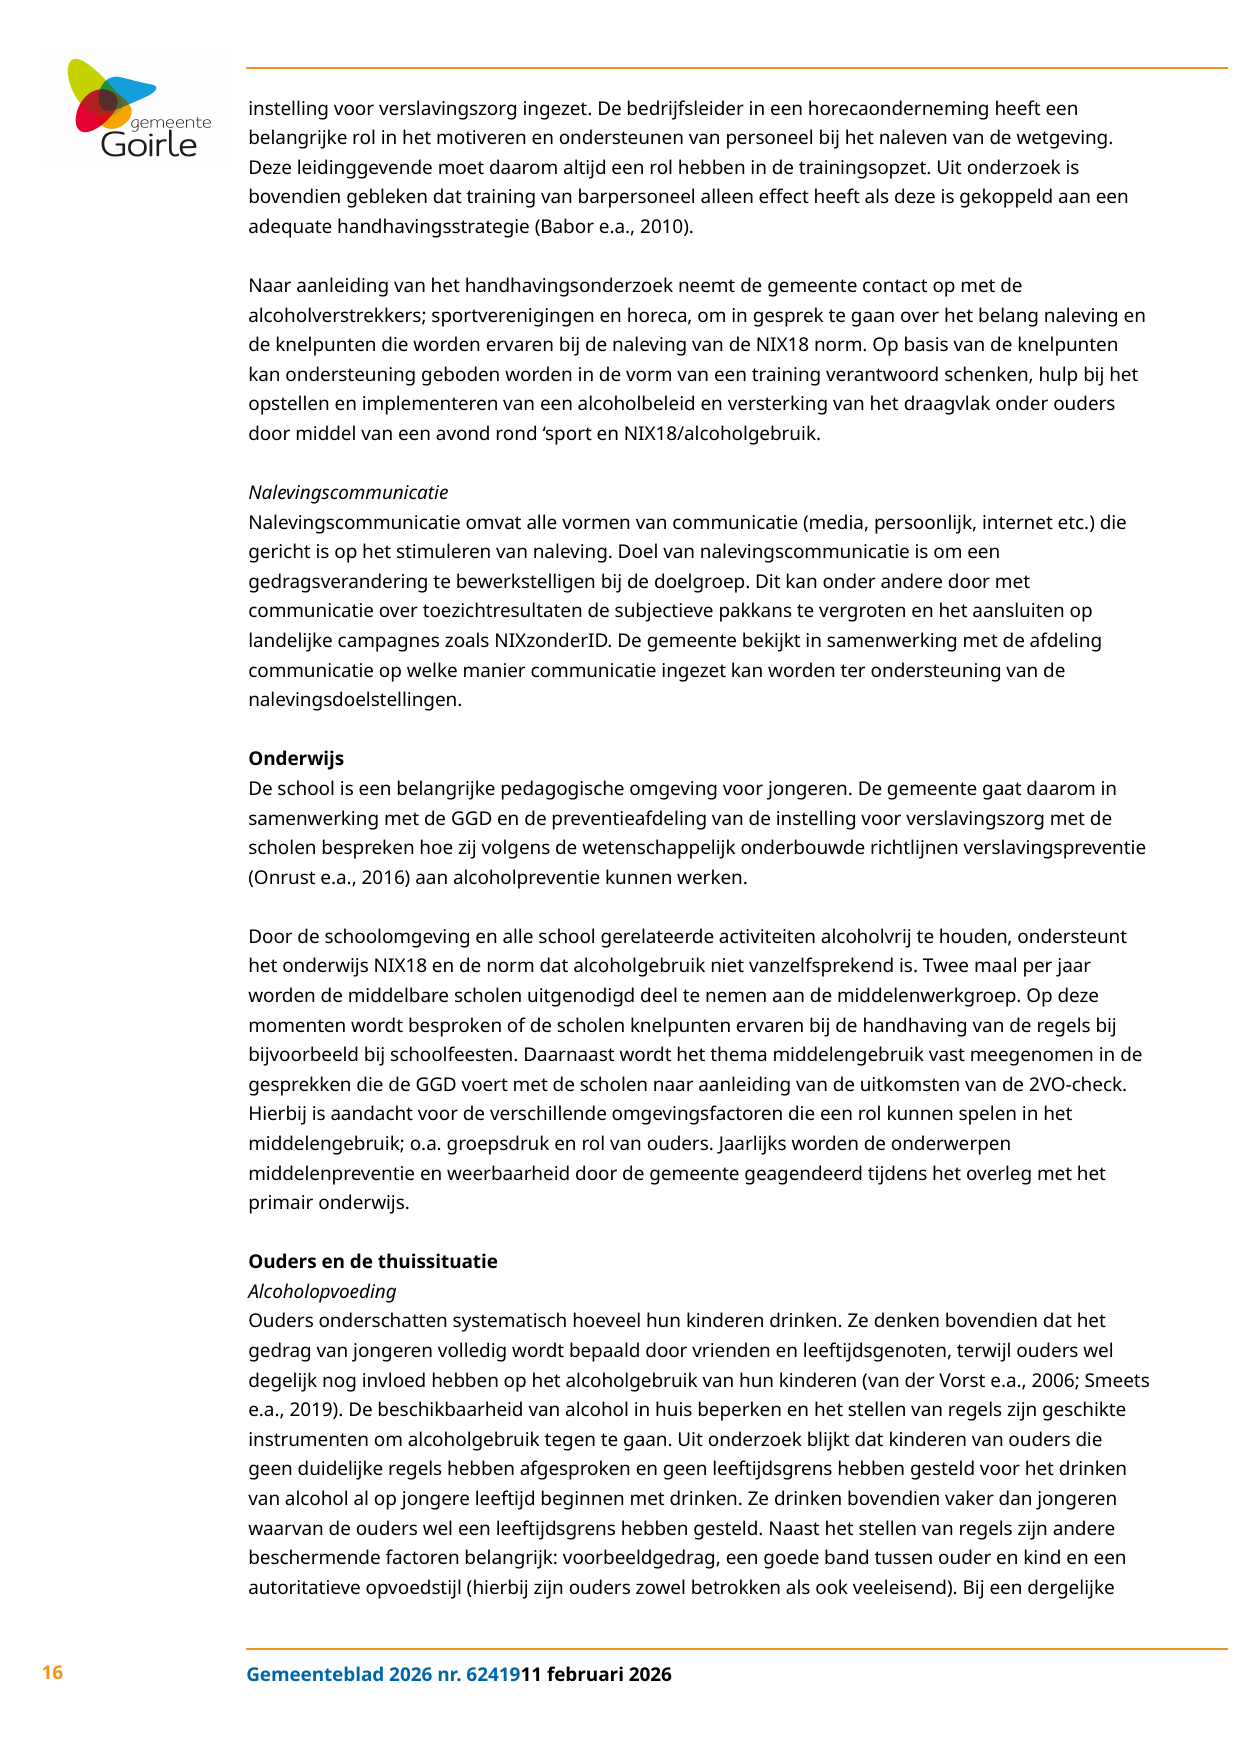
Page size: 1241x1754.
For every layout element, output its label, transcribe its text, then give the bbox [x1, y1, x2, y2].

text Door de schoolomgeving en alle school gerelateerde activiteiten alcoholvrij te houden, ondersteunt het onderwijs NIX18 en de norm dat alcoholgebruik niet vanzelfsprekend is. Twee maal per jaar worden de middelbare scholen uitgenodigd deel te nemen aan de middelenwerkgroep. Op deze momenten wordt besproken of de scholen knelpunten ervaren bij de handhaving van de regels bij bijvoorbeeld bij schoolfeesten. Daarnaast wordt het thema middelengebruik vast meegenomen in de gesprekken die de GGD voert met de scholen naar aanleiding van de uitkomsten van de 2VO-check. Hierbij is aandacht voor de verschillende omgevingsfactoren die een rol kunnen spelen in het middelengebruik; o.a. groepsdruk en rol van ouders. Jaarlijks worden de onderwerpen middelenpreventie en weerbaarheid door de gemeente geagendeerd tijdens het overleg met het primair onderwijs. [248, 923, 1152, 1215]
text Nalevingscommunicatie omvat alle vormen van communicatie (media, persoonlijk, internet etc.) die gericht is op het stimuleren van naleving. Doel van nalevingscommunicatie is om een gedragsverandering te bewerkstelligen bij de doelgroep. Dit kan onder andere door met communicatie over toezichtresultaten de subjectieve pakkans te vergroten en het aansluiten op landelijke campagnes zoals NIXzonderID. De gemeente bekijkt in samenwerking met de afdeling communicatie op welke manier communicatie ingezet kan worden ter ondersteuning van de nalevingsdoelstellingen. [248, 509, 1152, 712]
text Ouders onderschatten systematisch hoeveel hun kinderen drinken. Ze denken bovendien dat het gedrag van jongeren volledig wordt bepaald door vrienden en leeftijdsgenoten, terwijl ouders wel degelijk nog invloed hebben op het alcoholgebruik van hun kinderen (van der Vorst e.a., 2006; Smeets e.a., 2019). De beschikbaarheid van alcohol in huis beperken en het stellen van regels zijn geschikte instrumenten om alcoholgebruik tegen te gaan. Uit onderzoek blijkt dat kinderen van ouders die geen duidelijke regels hebben afgesproken en geen leeftijdsgrens hebben gesteld voor het drinken van alcohol al op jongere leeftijd beginnen met drinken. Ze drinken bovendien vaker dan jongeren waarvan de ouders wel een leeftijdsgrens hebben gesteld. Naast het stellen van regels zijn andere beschermende factoren belangrijk: voorbeeldgedrag, een goede band tussen ouder en kind en een autoritatieve opvoedstijl (hierbij zijn ouders zowel betrokken als ook veeleisend). Bij een dergelijke [248, 1308, 1152, 1600]
text Alcoholopvoeding [248, 1278, 1152, 1304]
text De school is een belangrijke pedagogische omgeving voor jongeren. De gemeente gaat daarom in samenwerking met de GGD en de preventieafdeling van de instelling voor verslavingszorg met de scholen bespreken hoe zij volgens de wetenschappelijk onderbouwde richtlijnen verslavingspreventie (Onrust e.a., 2016) aan alcoholpreventie kunnen werken. [248, 775, 1152, 890]
text Onderwijs [248, 746, 1152, 771]
text Nalevingscommunicatie [248, 479, 1152, 505]
text Ouders en de thuissituatie [248, 1248, 1152, 1274]
picture [41, 47, 231, 172]
text instelling voor verslavingszorg ingezet. De bedrijfsleider in een horecaonderneming heeft een belangrijke rol in het motiveren en ondersteunen van personeel bij het naleven van de wetgeving. Deze leidinggevende moet daarom altijd een rol hebben in de trainingsopzet. Uit onderzoek is bovendien gebleken dat training van barpersoneel alleen effect heeft als deze is gekoppeld aan een adequate handhavingsstrategie (Babor e.a., 2010). [248, 95, 1152, 239]
text Naar aanleiding van het handhavingsonderzoek neemt de gemeente contact op met de alcoholverstrekkers; sportverenigingen en horeca, om in gesprek te gaan over het belang naleving en de knelpunten die worden ervaren bij de naleving van de NIX18 norm. Op basis van de knelpunten kan ondersteuning geboden worden in de vorm van een training verantwoord schenken, hulp bij het opstellen en implementeren van een alcoholbeleid en versterking van het draagvlak onder ouders door middel van een avond rond ‘sport en NIX18/alcoholgebruik. [248, 272, 1152, 446]
